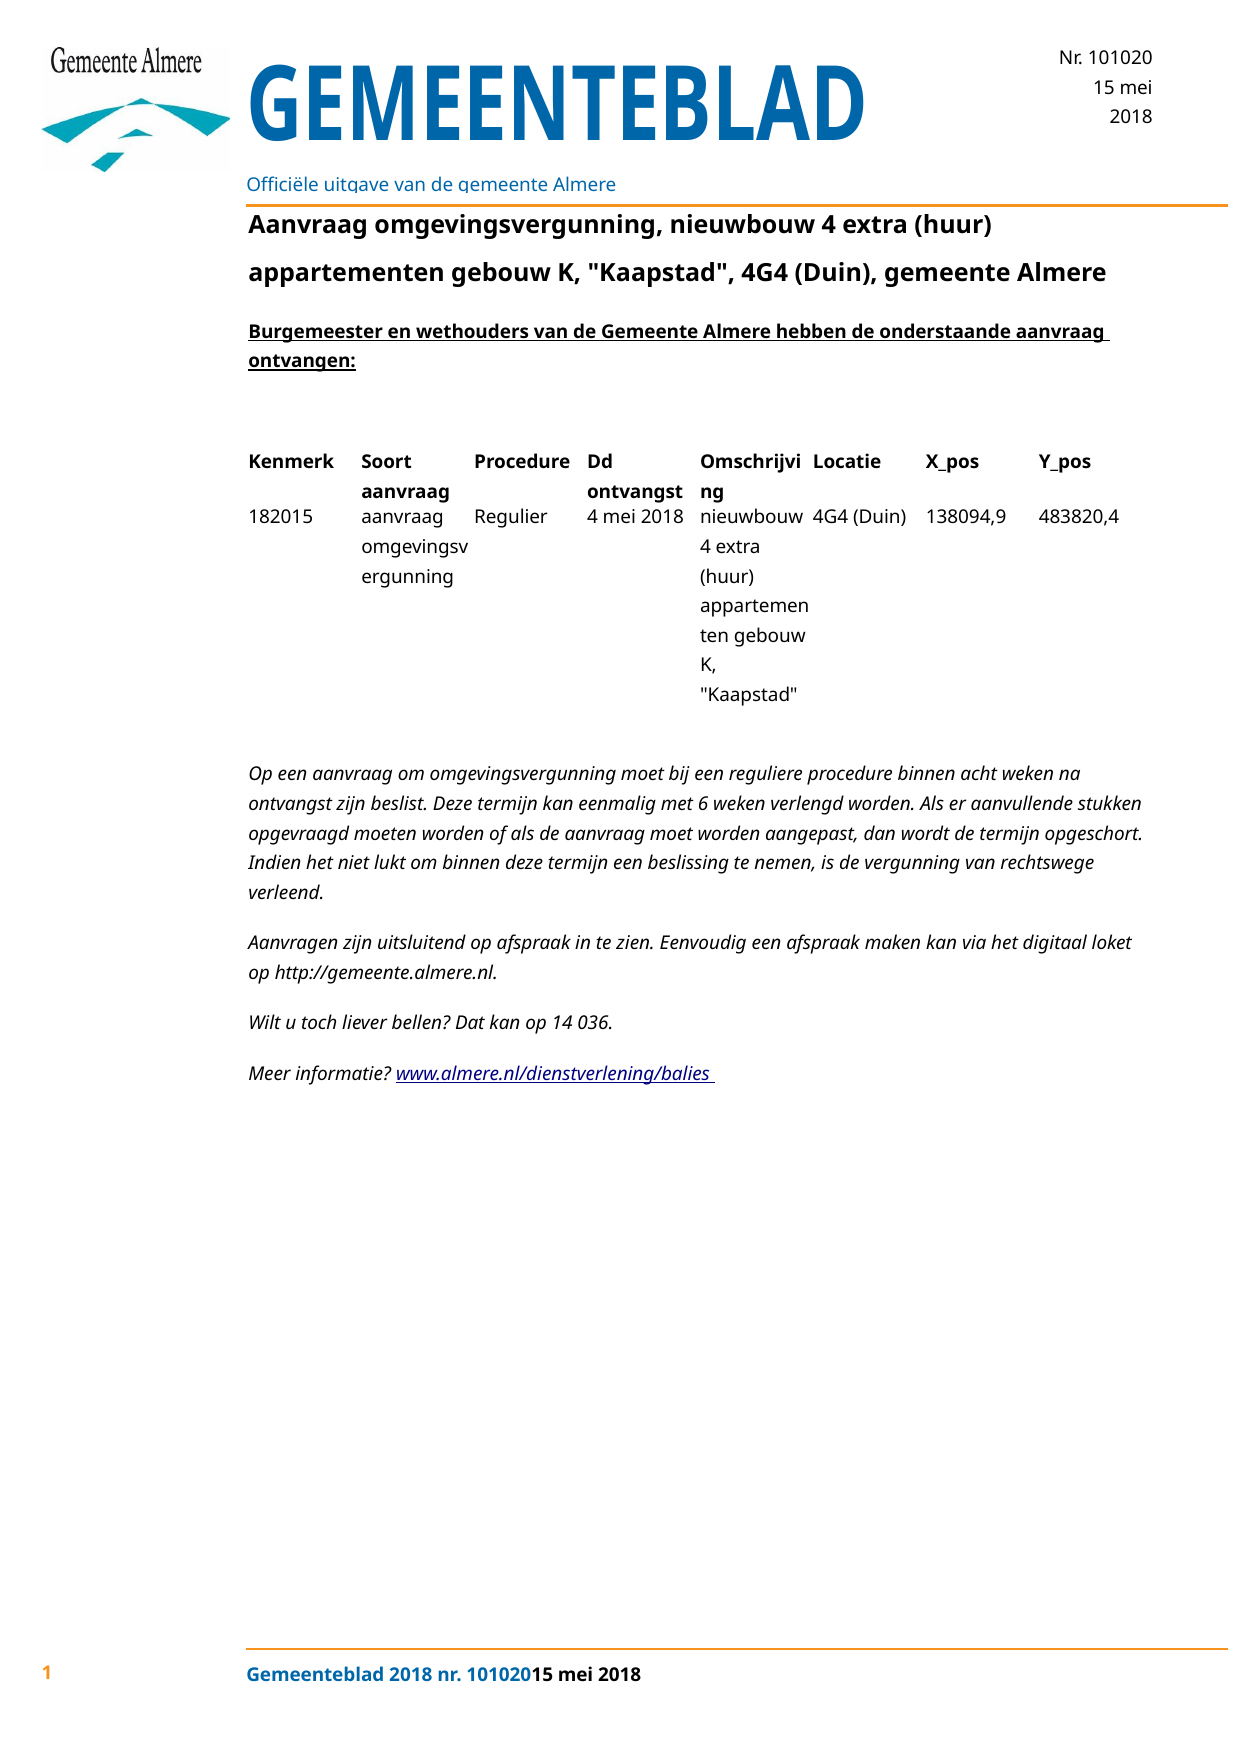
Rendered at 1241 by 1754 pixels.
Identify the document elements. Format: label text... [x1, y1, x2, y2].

table_header X_pos [926, 449, 1038, 504]
text Aanvragen zijn uitsluitend op afspraak in te zien. Eenvoudig een afspraak maken kan via het digitaal loket op http://gemeente.almere.nl. [248, 929, 1152, 985]
table_header Y_pos [1039, 449, 1152, 504]
text Meer informatie? www.almere.nl/dienstverlening/balies [248, 1060, 1152, 1086]
table_header Dd ontvangst [587, 449, 700, 504]
table_cell nieuwbouw 4 extra (huur) appartementen gebouw K, "Kaapstad" [700, 504, 813, 707]
text Burgemeester en wethouders van de Gemeente Almere hebben de onderstaande aanvraag ontvangen: [248, 318, 1152, 373]
text Wilt u toch liever bellen? Dat kan op 14 036. [248, 1009, 1152, 1035]
table_header Soort aanvraag [361, 449, 474, 504]
table_header Locatie [813, 449, 926, 504]
text Aanvraag omgevingsvergunning, nieuwbouw 4 extra (huur) appartementen gebouw K, "Kaapstad", 4G4 (Duin), gemeente Almere [248, 207, 1152, 288]
table_header Procedure [474, 449, 587, 504]
table_cell 4 mei 2018 [587, 504, 700, 707]
table_cell Regulier [474, 504, 587, 707]
table_cell aanvraag omgevingsvergunning [361, 504, 474, 707]
table_cell 4G4 (Duin) [813, 504, 926, 707]
picture [41, 47, 231, 172]
table_cell 182015 [248, 504, 361, 707]
table_cell 138094,9 [926, 504, 1038, 707]
table_header Omschrijving [700, 449, 813, 504]
text Op een aanvraag om omgevingsvergunning moet bij een reguliere procedure binnen acht weken na ontvangst zijn beslist. Deze termijn kan eenmalig met 6 weken verlengd worden. Als er aanvullende stukken opgevraagd moeten worden of als de aanvraag moet worden aangepast, dan wordt de termijn opgeschort. Indien het niet lukt om binnen deze termijn een beslissing te nemen, is de vergunning van rechtswege verleend. [248, 761, 1152, 905]
table_header Kenmerk [248, 449, 361, 504]
table_cell 483820,4 [1039, 504, 1152, 707]
